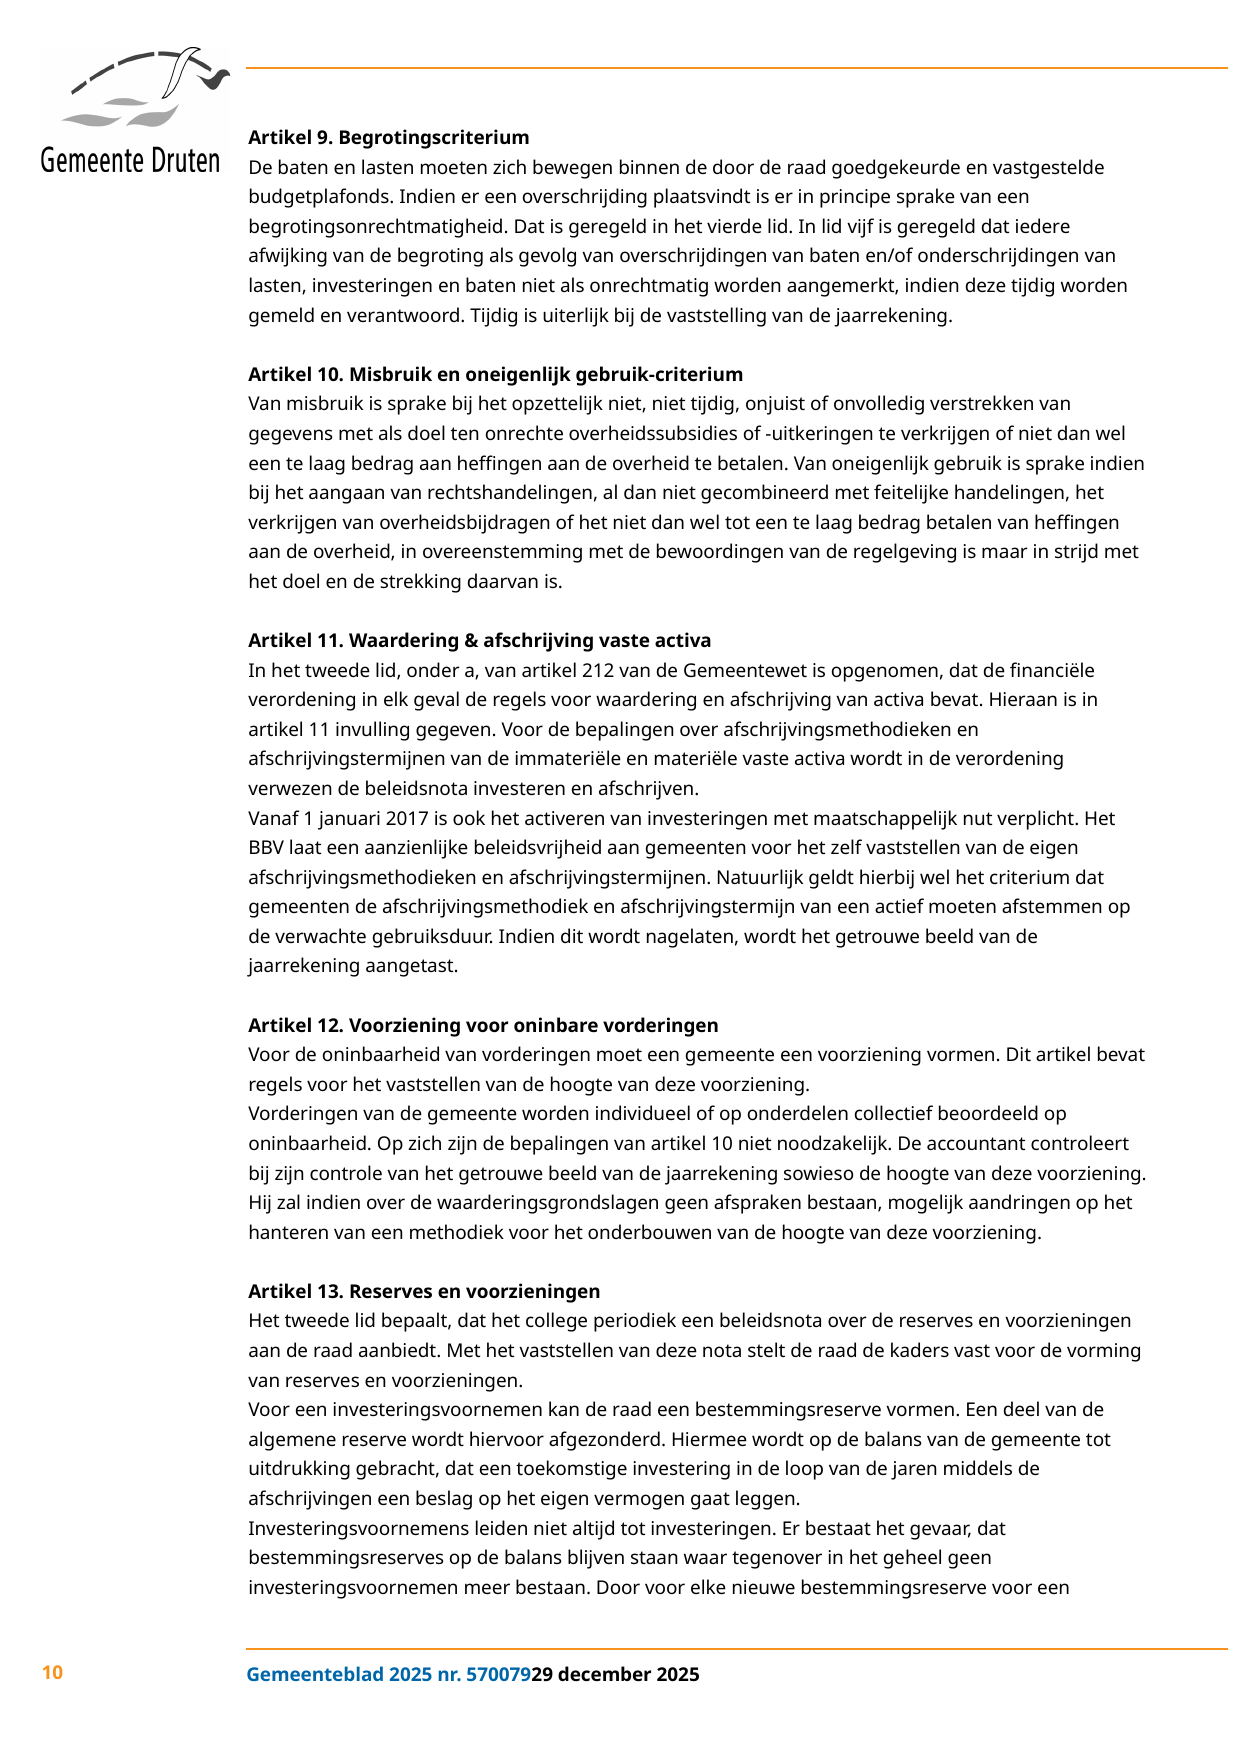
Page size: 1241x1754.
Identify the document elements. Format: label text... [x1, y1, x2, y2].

text Artikel 10. Misbruik en oneigenlijk gebruik-criterium [248, 361, 1152, 387]
text Artikel 12. Voorziening voor oninbare vorderingen [248, 1012, 1152, 1038]
text Voor de oninbaarheid van vorderingen moet een gemeente een voorziening vormen. Dit artikel bevat regels voor het vaststellen van de hoogte van deze voorziening. [248, 1041, 1152, 1097]
text Vanaf 1 januari 2017 is ook het activeren van investeringen met maatschappelijk nut verplicht. Het BBV laat een aanzienlijke beleidsvrijheid aan gemeenten voor het zelf vaststellen van de eigen afschrijvingsmethodieken en afschrijvingstermijnen. Natuurlijk geldt hierbij wel het criterium dat gemeenten de afschrijvingsmethodiek en afschrijvingstermijn van een actief moeten afstemmen op de verwachte gebruiksduur. Indien dit wordt nagelaten, wordt het getrouwe beeld van de jaarrekening aangetast. [248, 805, 1152, 978]
text In het tweede lid, onder a, van artikel 212 van de Gemeentewet is opgenomen, dat de financiële verordening in elk geval de regels voor waardering en afschrijving van activa bevat. Hieraan is in artikel 11 invulling gegeven. Voor de bepalingen over afschrijvingsmethodieken en afschrijvingstermijnen van de immateriële en materiële vaste activa wordt in de verordening verwezen de beleidsnota investeren en afschrijven. [248, 657, 1152, 801]
text De baten en lasten moeten zich bewegen binnen de door de raad goedgekeurde en vastgestelde budgetplafonds. Indien er een overschrijding plaatsvindt is er in principe sprake van een begrotingsonrechtmatigheid. Dat is geregeld in het vierde lid. In lid vijf is geregeld dat iedere afwijking van de begroting als gevolg van overschrijdingen van baten en/of onderschrijdingen van lasten, investeringen en baten niet als onrechtmatig worden aangemerkt, indien deze tijdig worden gemeld en verantwoord. Tijdig is uiterlijk bij de vaststelling van de jaarrekening. [248, 154, 1152, 328]
text Artikel 9. Begrotingscriterium [248, 124, 1152, 150]
text Vorderingen van de gemeente worden individueel of op onderdelen collectief beoordeeld op oninbaarheid. Op zich zijn de bepalingen van artikel 10 niet noodzakelijk. De accountant controleert bij zijn controle van het getrouwe beeld van de jaarrekening sowieso de hoogte van deze voorziening. Hij zal indien over de waarderingsgrondslagen geen afspraken bestaan, mogelijk aandringen op het hanteren van een methodiek voor het onderbouwen van de hoogte van deze voorziening. [248, 1101, 1152, 1245]
text Artikel 11. Waardering & afschrijving vaste activa [248, 627, 1152, 653]
text Investeringsvoornemens leiden niet altijd tot investeringen. Er bestaat het gevaar, dat bestemmingsreserves op de balans blijven staan waar tegenover in het geheel geen investeringsvoornemen meer bestaan. Door voor elke nieuwe bestemmingsreserve voor een [248, 1515, 1152, 1600]
text Het tweede lid bepaalt, dat het college periodiek een beleidsnota over de reserves en voorzieningen aan de raad aanbiedt. Met het vaststellen van deze nota stelt de raad de kaders vast voor de vorming van reserves en voorzieningen. [248, 1308, 1152, 1393]
text Van misbruik is sprake bij het opzettelijk niet, niet tijdig, onjuist of onvolledig verstrekken van gegevens met als doel ten onrechte overheidssubsidies of -uitkeringen te verkrijgen of niet dan wel een te laag bedrag aan heffingen aan de overheid te betalen. Van oneigenlijk gebruik is sprake indien bij het aangaan van rechtshandelingen, al dan niet gecombineerd met feitelijke handelingen, het verkrijgen van overheidsbijdragen of het niet dan wel tot een te laag bedrag betalen van heffingen aan de overheid, in overeenstemming met de bewoordingen van de regelgeving is maar in strijd met het doel en de strekking daarvan is. [248, 391, 1152, 594]
text Artikel 13. Reserves en voorzieningen [248, 1278, 1152, 1304]
text Voor een investeringsvoornemen kan de raad een bestemmingsreserve vormen. Een deel van de algemene reserve wordt hiervoor afgezonderd. Hiermee wordt op de balans van de gemeente tot uitdrukking gebracht, dat een toekomstige investering in de loop van de jaren middels de afschrijvingen een beslag op het eigen vermogen gaat leggen. [248, 1396, 1152, 1511]
picture [41, 47, 231, 172]
